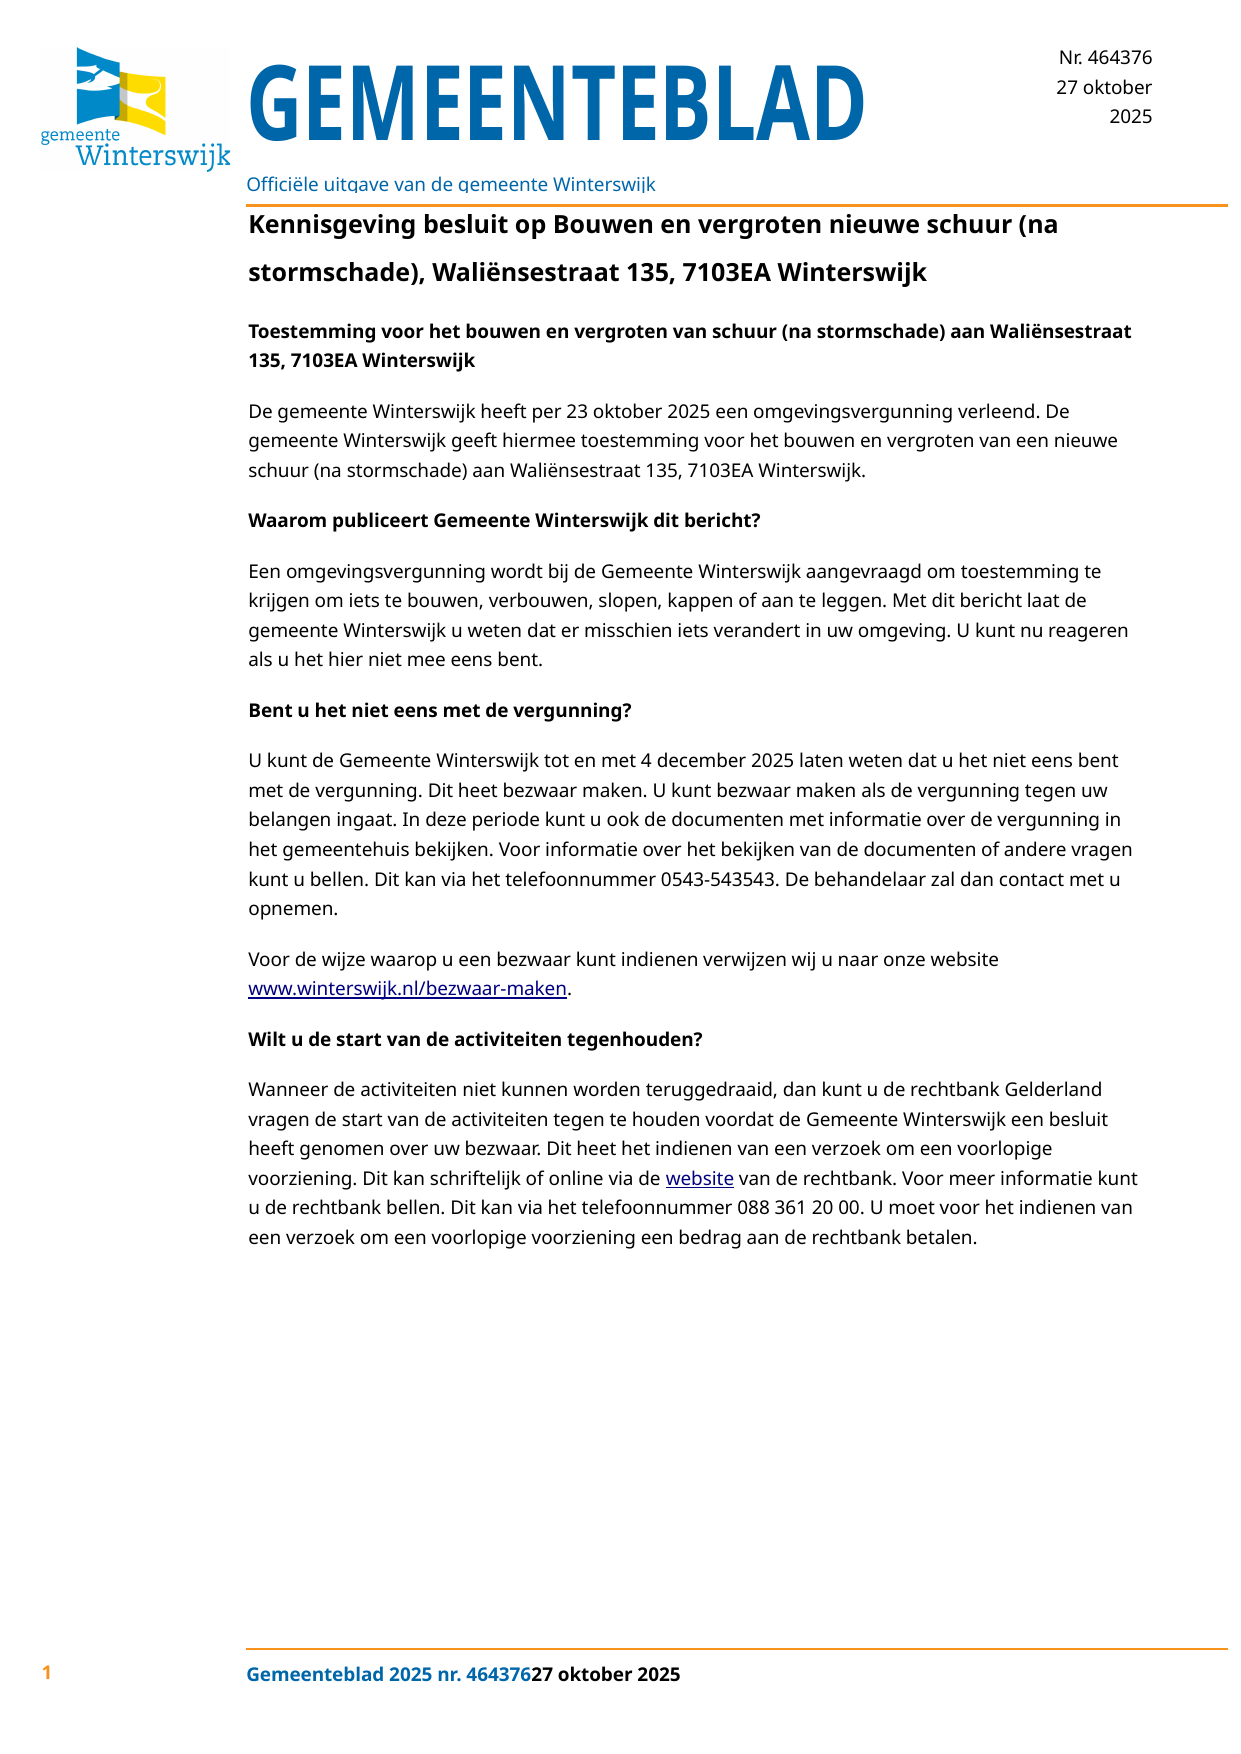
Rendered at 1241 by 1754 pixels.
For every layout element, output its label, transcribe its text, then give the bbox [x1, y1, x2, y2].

text Een omgevingsvergunning wordt bij de Gemeente Winterswijk aangevraagd om toestemming te krijgen om iets te bouwen, verbouwen, slopen, kappen of aan te leggen. Met dit bericht laat de gemeente Winterswijk u weten dat er misschien iets verandert in uw omgeving. U kunt nu reageren als u het hier niet mee eens bent. [248, 558, 1152, 672]
text Voor de wijze waarop u een bezwaar kunt indienen verwijzen wij u naar onze website www.winterswijk.nl/bezwaar-maken. [248, 946, 1152, 1001]
text U kunt de Gemeente Winterswijk tot en met 4 december 2025 laten weten dat u het niet eens bent met de vergunning. Dit heet bezwaar maken. U kunt bezwaar maken als de vergunning tegen uw belangen ingaat. In deze periode kunt u ook de documenten met informatie over de vergunning in het gemeentehuis bekijken. Voor informatie over het bekijken van de documenten of andere vragen kunt u bellen. Dit kan via het telefoonnummer 0543-543543. De behandelaar zal dan contact met u opnemen. [248, 747, 1152, 921]
text Toestemming voor het bouwen en vergroten van schuur (na stormschade) aan Waliënsestraat 135, 7103EA Winterswijk [248, 318, 1152, 373]
text Wilt u de start van de activiteiten tegenhouden? [248, 1026, 1152, 1052]
text Bent u het niet eens met de vergunning? [248, 697, 1152, 723]
text Waarom publiceert Gemeente Winterswijk dit bericht? [248, 507, 1152, 533]
text De gemeente Winterswijk heeft per 23 oktober 2025 een omgevingsvergunning verleend. De gemeente Winterswijk geeft hiermee toestemming voor het bouwen en vergroten van een nieuwe schuur (na stormschade) aan Waliënsestraat 135, 7103EA Winterswijk. [248, 398, 1152, 483]
picture [225, 153, 231, 162]
picture [41, 47, 231, 172]
text Kennisgeving besluit op Bouwen en vergroten nieuwe schuur (na stormschade), Waliënsestraat 135, 7103EA Winterswijk [248, 207, 1152, 288]
text Wanneer de activiteiten niet kunnen worden teruggedraaid, dan kunt u de rechtbank Gelderland vragen de start van de activiteiten tegen te houden voordat de Gemeente Winterswijk een besluit heeft genomen over uw bezwaar. Dit heet het indienen van een verzoek om een voorlopige voorziening. Dit kan schriftelijk of online via de website van de rechtbank. Voor meer informatie kunt u de rechtbank bellen. Dit kan via het telefoonnummer 088 361 20 00. U moet voor het indienen van een verzoek om een voorlopige voorziening een bedrag aan de rechtbank betalen. [248, 1076, 1152, 1250]
